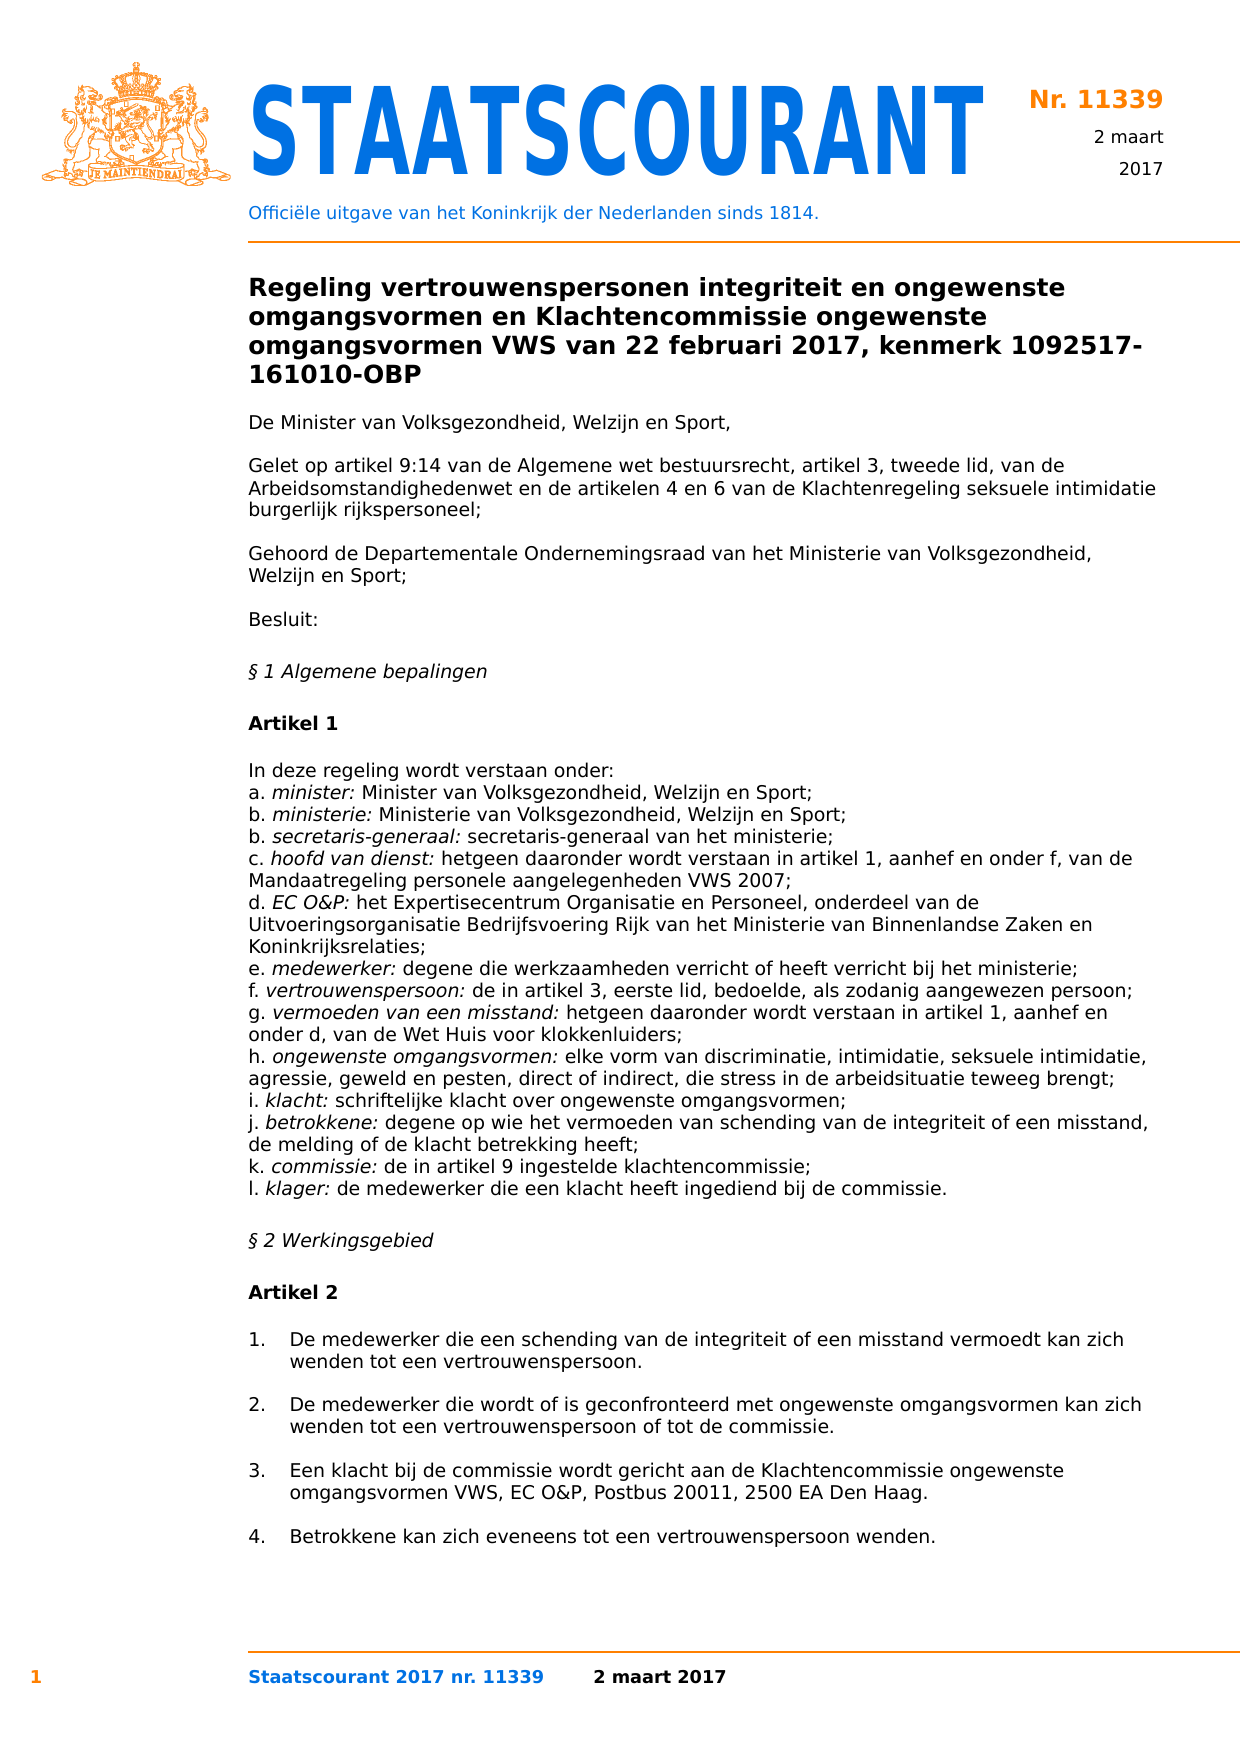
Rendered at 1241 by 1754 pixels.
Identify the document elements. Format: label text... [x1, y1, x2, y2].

text 1. De medewerker die een schending van de integriteit of een misstand vermoedt kan zich wenden tot een vertrouwenspersoon. [248, 1328, 1163, 1372]
text Gehoord de Departementale Ondernemingsraad van het Ministerie van Volksgezondheid, Welzijn en Sport; [248, 543, 1163, 587]
text g. vermoeden van een misstand: hetgeen daaronder wordt verstaan in artikel 1, aanhef en onder d, van de Wet Huis voor klokkenluiders; [248, 1002, 1163, 1046]
table_cell 2 maart [998, 121, 1240, 153]
subtitle § 1 Algemene bepalingen [248, 661, 1163, 683]
text a. minister: Minister van Volksgezondheid, Welzijn en Sport; [248, 782, 1163, 804]
subtitle Artikel 1 [248, 713, 1163, 735]
text l. klager: de medewerker die een klacht heeft ingediend bij de commissie. [248, 1178, 1163, 1199]
text De Minister van Volksgezondheid, Welzijn en Sport, [248, 412, 1163, 433]
text c. hoofd van dienst: hetgeen daaronder wordt verstaan in artikel 1, aanhef en onder f, van de Mandaatregeling personele aangelegenheden VWS 2007; [248, 848, 1163, 892]
text 2. De medewerker die wordt of is geconfronteerd met ongewenste omgangsvormen kan zich wenden tot een vertrouwenspersoon of tot de commissie. [248, 1394, 1163, 1438]
table_header [25, 62, 248, 241]
table_header STAATSCOURANT [248, 62, 998, 203]
text e. medewerker: degene die werkzaamheden verricht of heeft verricht bij het ministerie; [248, 958, 1163, 980]
text In deze regeling wordt verstaan onder: [248, 760, 1163, 782]
text k. commissie: de in artikel 9 ingestelde klachtencommissie; [248, 1156, 1163, 1178]
table_cell 2017 [998, 153, 1240, 203]
text i. klacht: schriftelijke klacht over ongewenste omgangsvormen; [248, 1090, 1163, 1112]
text Besluit: [248, 609, 1163, 631]
text 3. Een klacht bij de commissie wordt gericht aan de Klachtencommissie ongewenste omgangsvormen VWS, EC O&P, Postbus 20011, 2500 EA Den Haag. [248, 1460, 1163, 1504]
subtitle Regeling vertrouwenspersonen integriteit en ongewenste omgangsvormen en Klachtencommissie ongewenste omgangsvormen VWS van 22 februari 2017, kenmerk 1092517-161010-OBP [248, 273, 1163, 390]
text d. EC O&P: het Expertisecentrum Organisatie en Personeel, onderdeel van de Uitvoeringsorganisatie Bedrijfsvoering Rijk van het Ministerie van Binnenlandse Zaken en Koninkrijksrelaties; [248, 892, 1163, 958]
text h. ongewenste omgangsvormen: elke vorm van discriminatie, intimidatie, seksuele intimidatie, agressie, geweld en pesten, direct of indirect, die stress in de arbeidsituatie teweeg brengt; [248, 1046, 1163, 1090]
text Gelet op artikel 9:14 van de Algemene wet bestuursrecht, artikel 3, tweede lid, van de Arbeidsomstandighedenwet en de artikelen 4 en 6 van de Klachtenregeling seksuele intimidatie burgerlijk rijkspersoneel; [248, 455, 1163, 521]
picture [41, 62, 231, 186]
text f. vertrouwenspersoon: de in artikel 3, eerste lid, bedoelde, als zodanig aangewezen persoon; [248, 980, 1163, 1002]
text b. ministerie: Ministerie van Volksgezondheid, Welzijn en Sport; [248, 804, 1163, 826]
text j. betrokkene: degene op wie het vermoeden van schending van de integriteit of een misstand, de melding of de klacht betrekking heeft; [248, 1112, 1163, 1156]
subtitle Artikel 2 [248, 1282, 1163, 1303]
subtitle § 2 Werkingsgebied [248, 1229, 1163, 1252]
table_cell Officiële uitgave van het Koninkrijk der Nederlanden sinds 1814. [248, 203, 1240, 241]
text b. secretaris-generaal: secretaris-generaal van het ministerie; [248, 826, 1163, 848]
text 4. Betrokkene kan zich eveneens tot een vertrouwenspersoon wenden. [248, 1526, 1163, 1548]
table_header Nr. 11339 [998, 62, 1240, 121]
